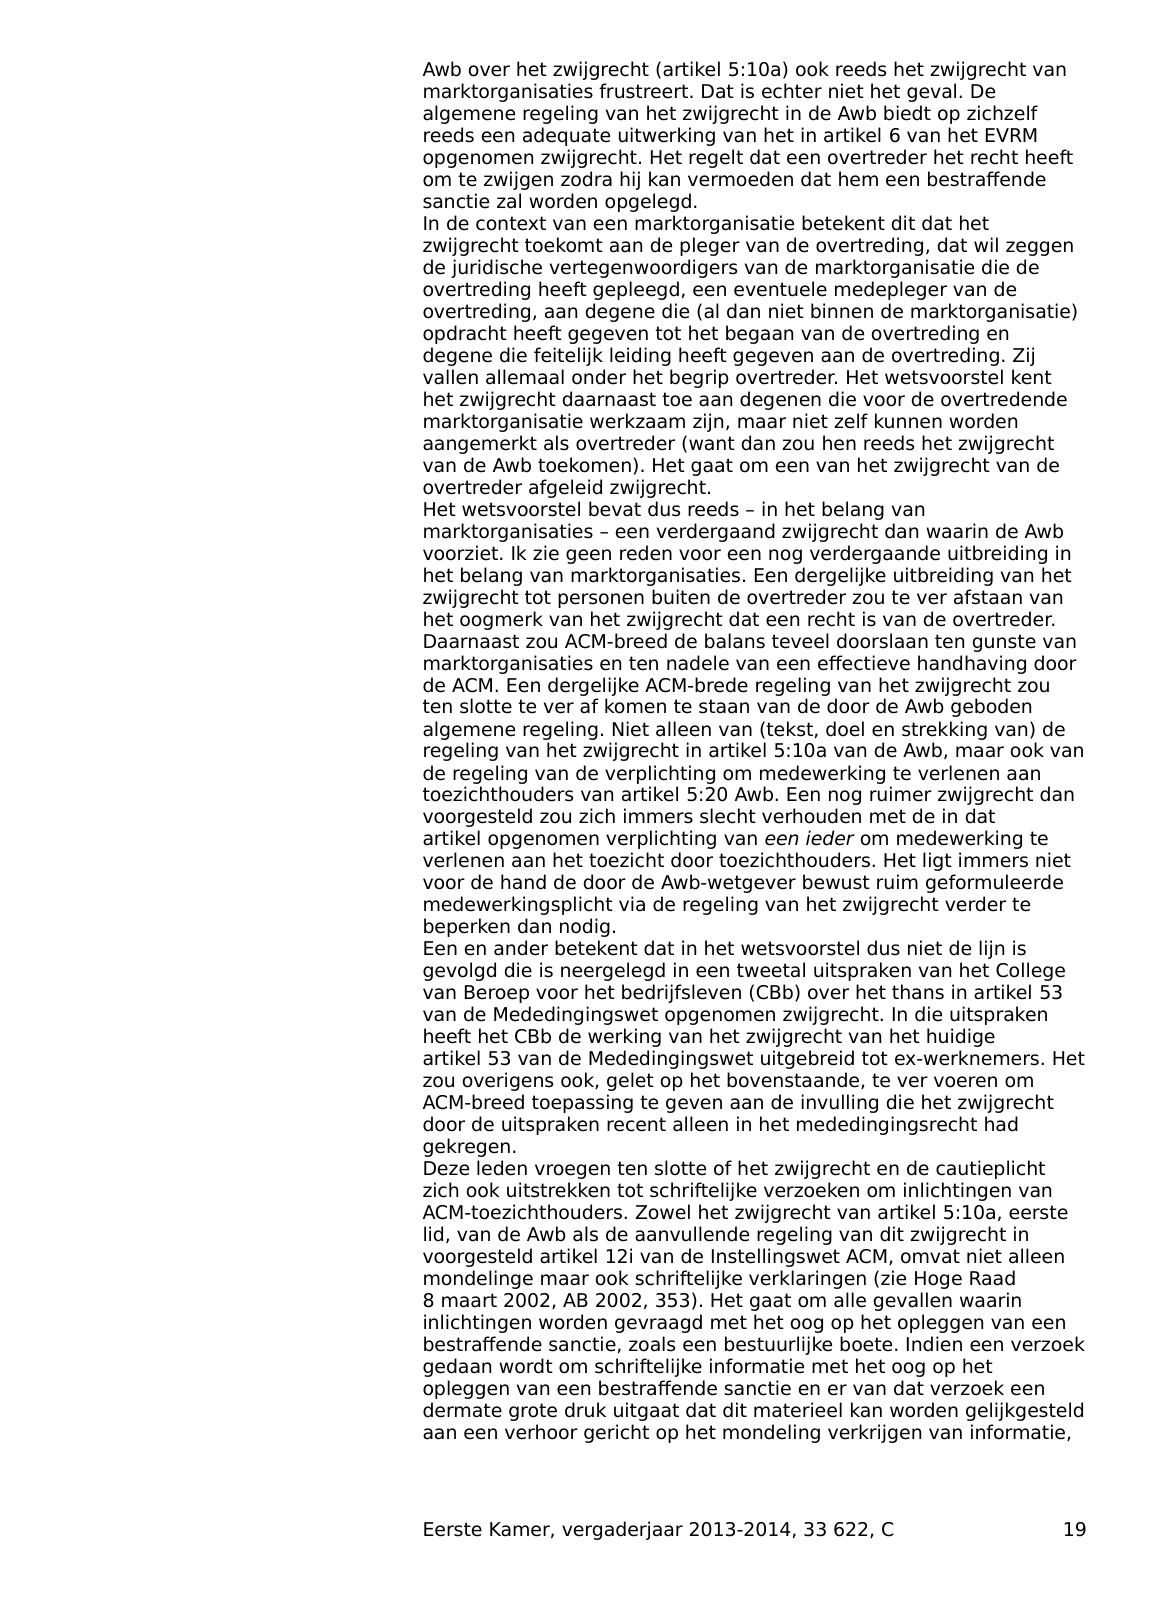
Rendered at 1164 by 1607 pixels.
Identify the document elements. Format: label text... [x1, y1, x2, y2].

text Het wetsvoorstel bevat dus reeds – in het belang van marktorganisaties – een verdergaand zwijgrecht dan waarin de Awb voorziet. Ik zie geen reden voor een nog verdergaande uitbreiding in het belang van marktorganisaties. Een dergelijke uitbreiding van het zwijgrecht tot personen buiten de overtreder zou te ver afstaan van het oogmerk van het zwijgrecht dat een recht is van de overtreder. Daarnaast zou ACM-breed de balans teveel doorslaan ten gunste van marktorganisaties en ten nadele van een effectieve handhaving door de ACM. Een dergelijke ACM-brede regeling van het zwijgrecht zou ten slotte te ver af komen te staan van de door de Awb geboden algemene regeling. Niet alleen van (tekst, doel en strekking van) de regeling van het zwijgrecht in artikel 5:10a van de Awb, maar ook van de regeling van de verplichting om medewerking te verlenen aan toezichthouders van artikel 5:20 Awb. Een nog ruimer zwijgrecht dan voorgesteld zou zich immers slecht verhouden met de in dat artikel opgenomen verplichting van een ieder om medewerking te verlenen aan het toezicht door toezichthouders. Het ligt immers niet voor de hand de door de Awb-wetgever bewust ruim geformuleerde medewerkingsplicht via de regeling van het zwijgrecht verder te beperken dan nodig. [422, 499, 1087, 938]
text Een en ander betekent dat in het wetsvoorstel dus niet de lijn is gevolgd die is neergelegd in een tweetal uitspraken van het College van Beroep voor het bedrijfsleven (CBb) over het thans in artikel 53 van de Mededingingswet opgenomen zwijgrecht. In die uitspraken heeft het CBb de werking van het zwijgrecht van het huidige artikel 53 van de Mededingingswet uitgebreid tot ex-werknemers. Het zou overigens ook, gelet op het bovenstaande, te ver voeren om ACM-breed toepassing te geven aan de invulling die het zwijgrecht door de uitspraken recent alleen in het mededingingsrecht had gekregen. [422, 938, 1087, 1158]
text Awb over het zwijgrecht (artikel 5:10a) ook reeds het zwijgrecht van marktorganisaties frustreert. Dat is echter niet het geval. De algemene regeling van het zwijgrecht in de Awb biedt op zichzelf reeds een adequate uitwerking van het in artikel 6 van het EVRM opgenomen zwijgrecht. Het regelt dat een overtreder het recht heeft om te zwijgen zodra hij kan vermoeden dat hem een bestraffende sanctie zal worden opgelegd. [422, 59, 1087, 213]
text In de context van een marktorganisatie betekent dit dat het zwijgrecht toekomt aan de pleger van de overtreding, dat wil zeggen de juridische vertegenwoordigers van de marktorganisatie die de overtreding heeft gepleegd, een eventuele medepleger van de overtreding, aan degene die (al dan niet binnen de marktorganisatie) opdracht heeft gegeven tot het begaan van de overtreding en degene die feitelijk leiding heeft gegeven aan de overtreding. Zij vallen allemaal onder het begrip overtreder. Het wetsvoorstel kent het zwijgrecht daarnaast toe aan degenen die voor de overtredende marktorganisatie werkzaam zijn, maar niet zelf kunnen worden aangemerkt als overtreder (want dan zou hen reeds het zwijgrecht van de Awb toekomen). Het gaat om een van het zwijgrecht van de overtreder afgeleid zwijgrecht. [422, 213, 1087, 499]
text Deze leden vroegen ten slotte of het zwijgrecht en de cautieplicht zich ook uitstrekken tot schriftelijke verzoeken om inlichtingen van ACM-toezichthouders. Zowel het zwijgrecht van artikel 5:10a, eerste lid, van de Awb als de aanvullende regeling van dit zwijgrecht in voorgesteld artikel 12i van de Instellingswet ACM, omvat niet alleen mondelinge maar ook schriftelijke verklaringen (zie Hoge Raad 8 maart 2002, AB 2002, 353). Het gaat om alle gevallen waarin inlichtingen worden gevraagd met het oog op het opleggen van een bestraffende sanctie, zoals een bestuurlijke boete. Indien een verzoek gedaan wordt om schriftelijke informatie met het oog op het opleggen van een bestraffende sanctie en er van dat verzoek een dermate grote druk uitgaat dat dit materieel kan worden gelijkgesteld aan een verhoor gericht op het mondeling verkrijgen van informatie, [422, 1158, 1087, 1444]
